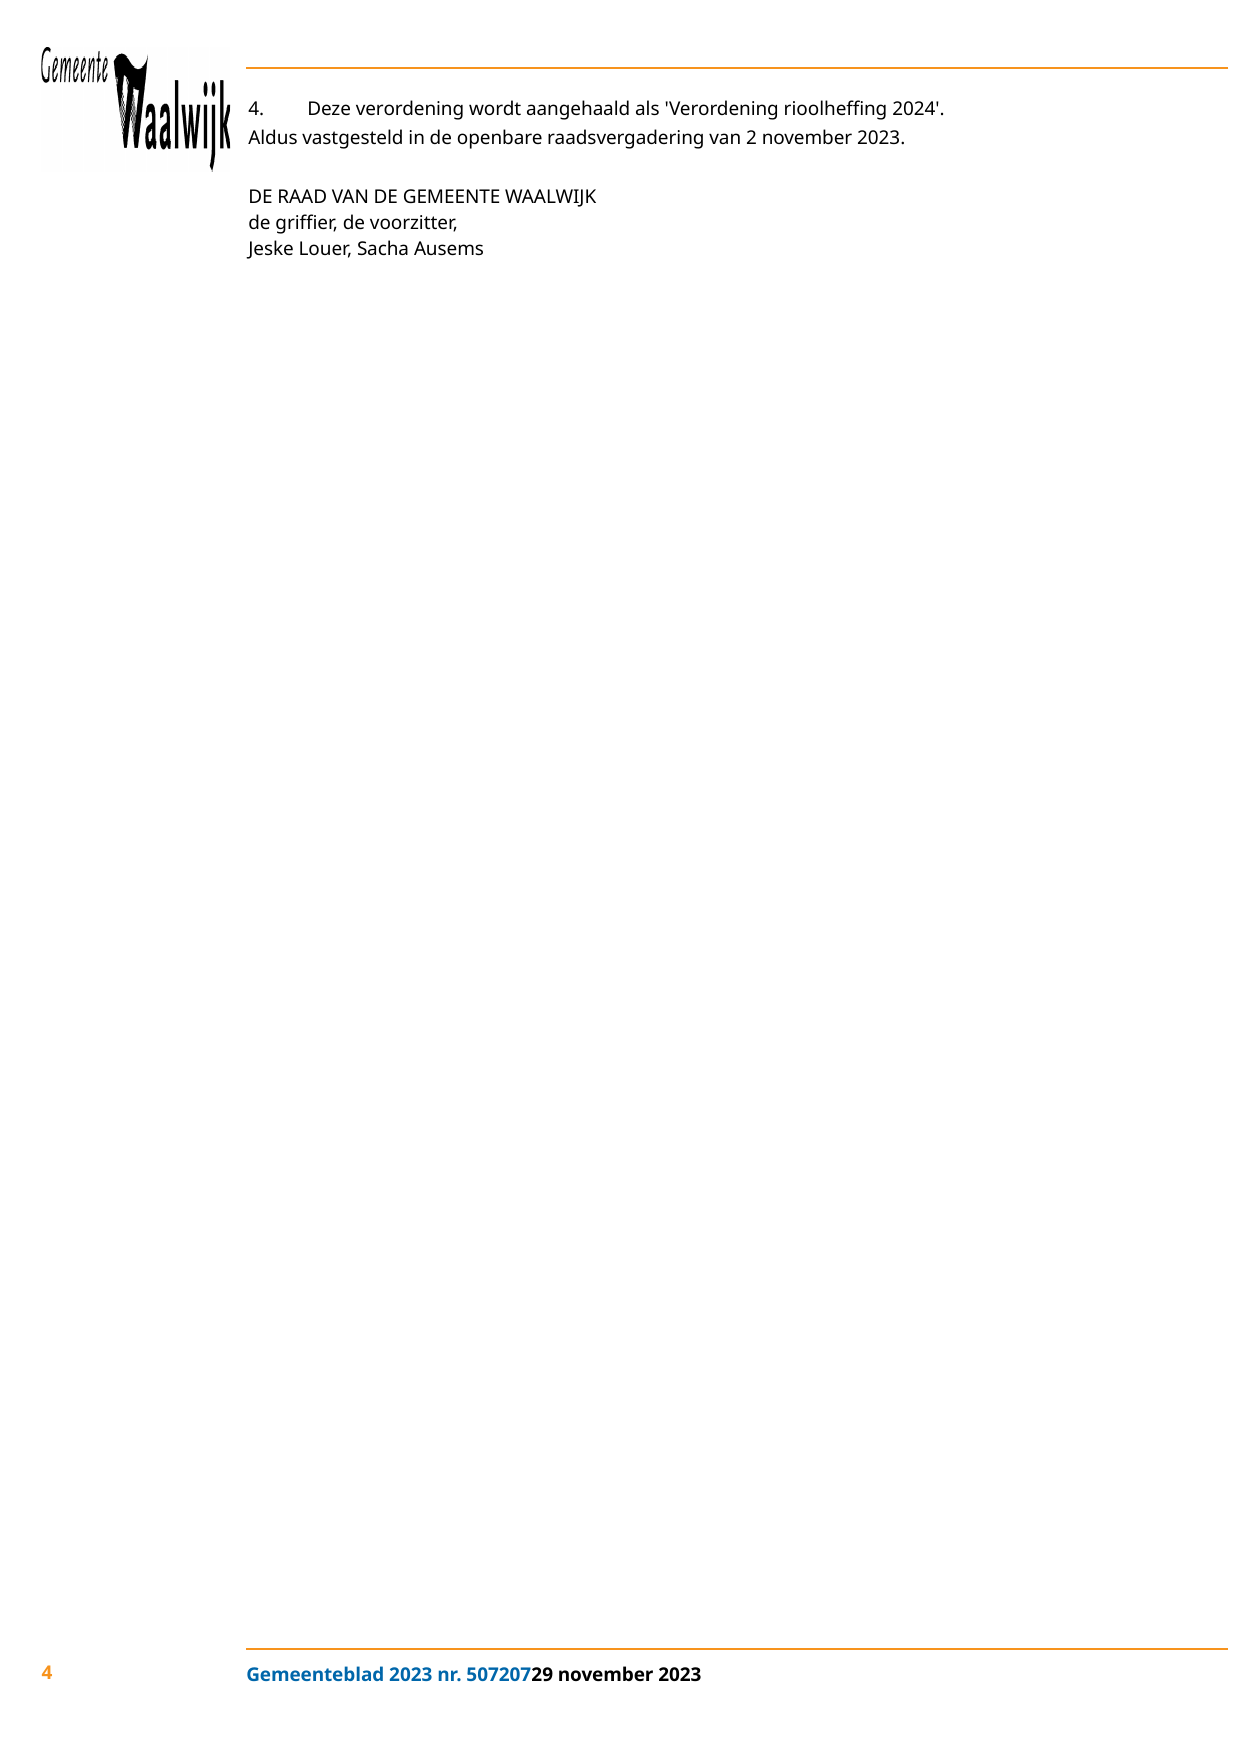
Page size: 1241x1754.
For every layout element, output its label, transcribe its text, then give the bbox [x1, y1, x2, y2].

text DE RAAD VAN DE GEMEENTE WAALWIJK [248, 183, 1152, 209]
text Jeske Louer, Sacha Ausems [248, 235, 1152, 261]
picture [41, 47, 231, 172]
text Aldus vastgesteld in de openbare raadsvergadering van 2 november 2023. [248, 124, 1152, 150]
text de griffier, de voorzitter, [248, 209, 1152, 235]
list Deze verordening wordt aangehaald als 'Verordening rioolheffing 2024'. [248, 95, 1152, 121]
